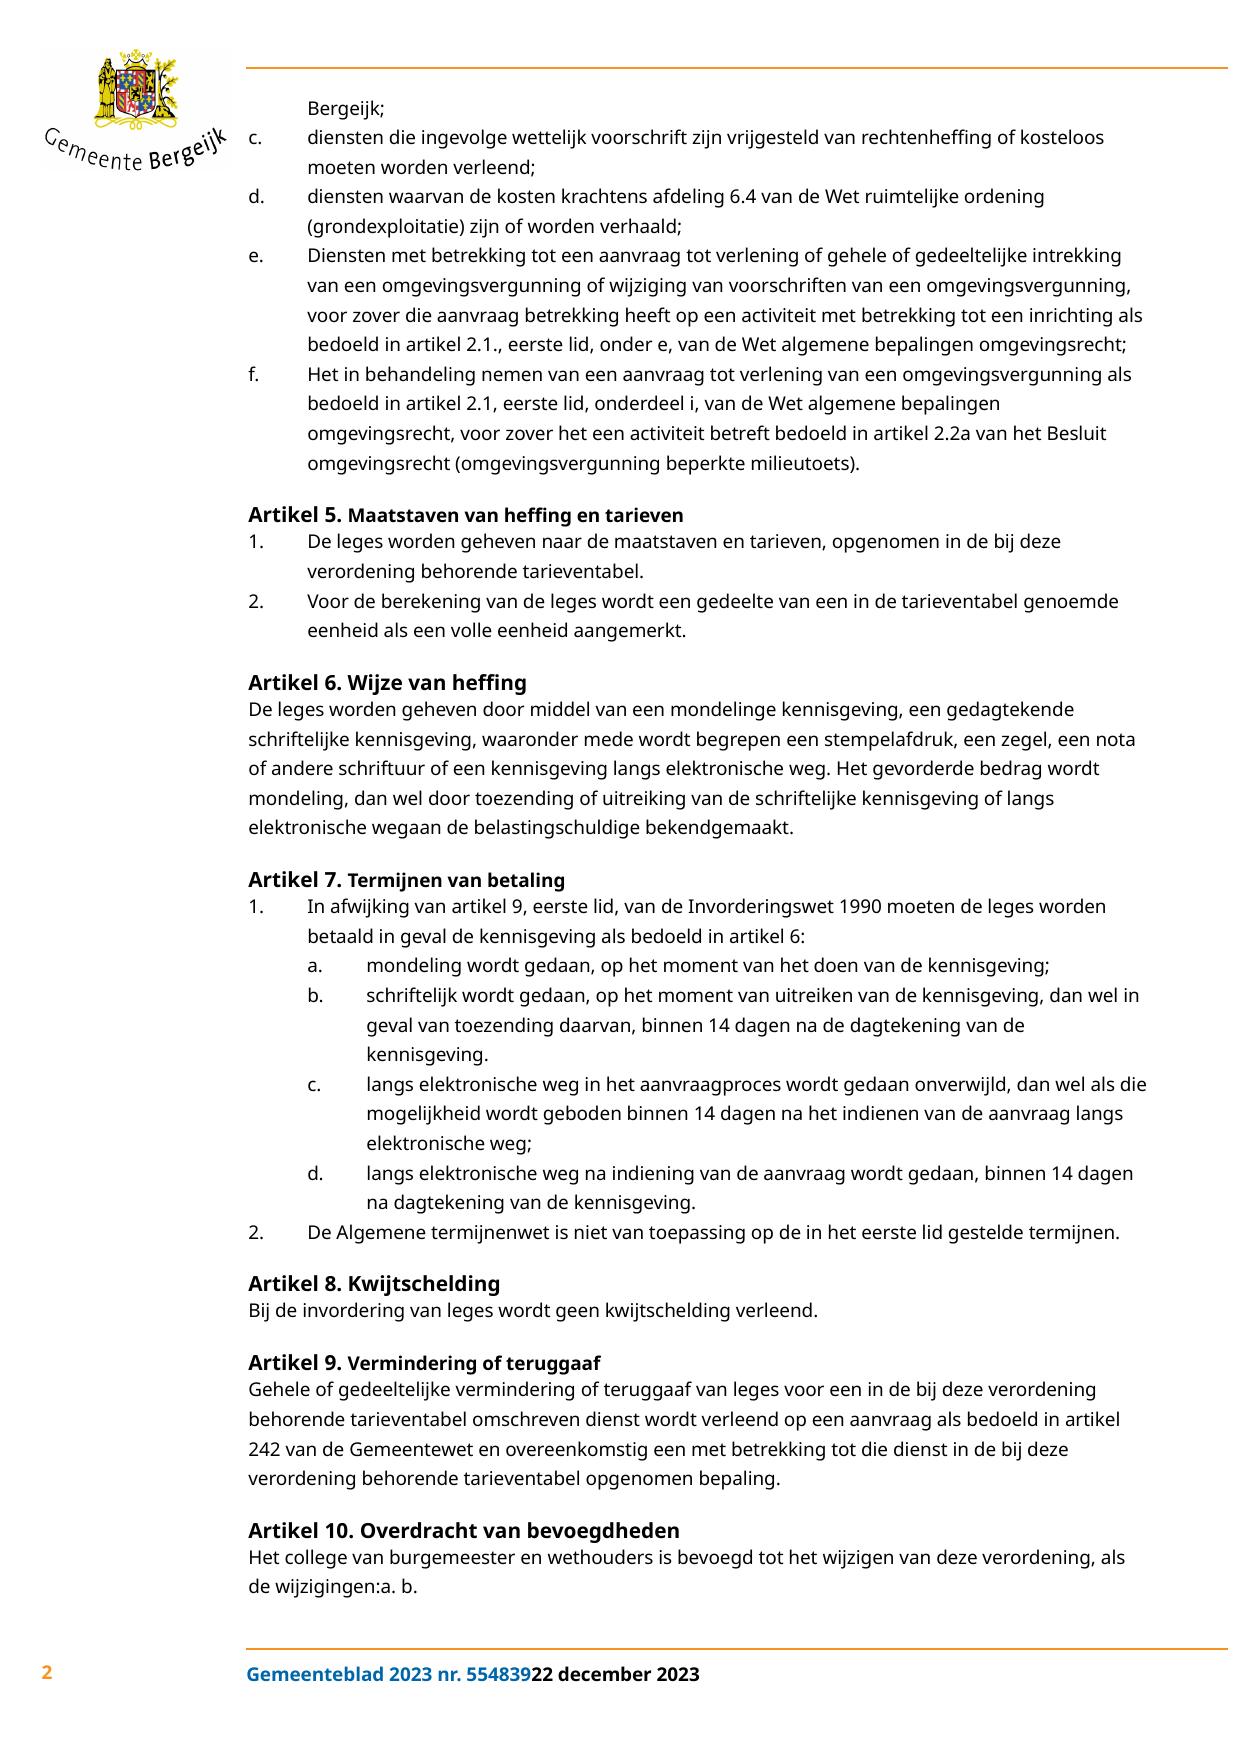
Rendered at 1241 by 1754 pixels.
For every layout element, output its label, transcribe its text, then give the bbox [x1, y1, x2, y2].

list Diensten met betrekking tot een aanvraag tot verlening of gehele of gedeeltelijke intrekking van een omgevingsvergunning of wijziging van voorschriften van een omgevingsvergunning, voor zover die aanvraag betrekking heeft op een activiteit met betrekking tot een inrichting als bedoeld in artikel 2.1., eerste lid, onder e, van de Wet algemene bepalingen omgevingsrecht; [248, 243, 1152, 357]
list De leges worden geheven naar de maatstaven en tarieven, opgenomen in de bij deze verordening behorende tarieventabel. [248, 529, 1152, 584]
list Het in behandeling nemen van een aanvraag tot verlening van een omgevingsvergunning als bedoeld in artikel 2.1, eerste lid, onderdeel i, van de Wet algemene bepalingen omgevingsrecht, voor zover het een activiteit betreft bedoeld in artikel 2.2a van het Besluit omgevingsrecht (omgevingsvergunning beperkte milieutoets). [248, 361, 1152, 476]
text Artikel 8. Kwijtschelding [248, 1269, 1152, 1298]
list diensten die ingevolge wettelijk voorschrift zijn vrijgesteld van rechtenheffing of kosteloos moeten worden verleend; [248, 124, 1152, 180]
text Artikel 9. Vermindering of teruggaaf [248, 1348, 1152, 1377]
text Artikel 10. Overdracht van bevoegdheden [248, 1516, 1152, 1544]
picture [41, 47, 231, 172]
list Voor de berekening van de leges wordt een gedeelte van een in de tarieventabel genoemde eenheid als een volle eenheid aangemerkt. [248, 588, 1152, 643]
text Het college van burgemeester en wethouders is bevoegd tot het wijzigen van deze verordening, als de wijzigingen:a. b. [248, 1544, 1152, 1599]
list schriftelijk wordt gedaan, op het moment van uitreiken van de kennisgeving, dan wel in geval van toezending daarvan, binnen 14 dagen na de dagtekening van de kennisgeving. [307, 982, 1152, 1067]
text Artikel 6. Wijze van heffing [248, 668, 1152, 696]
list In afwijking van artikel 9, eerste lid, van de Invorderingswet 1990 moeten de leges worden betaald in geval de kennisgeving als bedoeld in artikel 6: [248, 893, 1152, 949]
list diensten waarvan de kosten krachtens afdeling 6.4 van de Wet ruimtelijke ordening (grondexploitatie) zijn of worden verhaald; [248, 183, 1152, 239]
list langs elektronische weg na indiening van de aanvraag wordt gedaan, binnen 14 dagen na dagtekening van de kennisgeving. [307, 1160, 1152, 1215]
list mondeling wordt gedaan, op het moment van het doen van de kennisgeving; [307, 953, 1152, 978]
text Artikel 5. Maatstaven van heffing en tarieven [248, 500, 1152, 529]
text Gehele of gedeeltelijke vermindering of teruggaaf van leges voor een in de bij deze verordening behorende tarie­ventabel omschreven dienst wordt verleend op een aanvraag als bedoeld in artikel 242 van de Gemeentewet en overeenkomstig een met betrekking tot die dienst in de bij deze verordening behorende tarie­ventabel opgenomen bepaling. [248, 1377, 1152, 1491]
text De leges worden geheven door middel van een mondelinge kennisgeving, een gedagtekende schriftelijke kennisgeving, waaronder mede wordt begrepen een stempelafdruk, een zegel, een nota of andere schriftuur of een kennisgeving langs elektronische weg. Het gevorderde bedrag wordt mondeling, dan wel door toezending of uitreiking van de schriftelijke kennisgeving of langs elektronische wegaan de belastingschuldige bekendgemaakt. [248, 696, 1152, 840]
list De Algemene termijnenwet is niet van toepassing op de in het eerste lid gestelde termijnen. [248, 1219, 1152, 1244]
list Bergeijk; [248, 95, 1152, 121]
list langs elektronische weg in het aanvraagproces wordt gedaan onverwijld, dan wel als die mogelijkheid wordt geboden binnen 14 dagen na het indienen van de aanvraag langs elektronische weg; [307, 1071, 1152, 1156]
text Artikel 7. Termijnen van betaling [248, 865, 1152, 893]
text Bij de invordering van leges wordt geen kwijtschelding verleend. [248, 1298, 1152, 1323]
